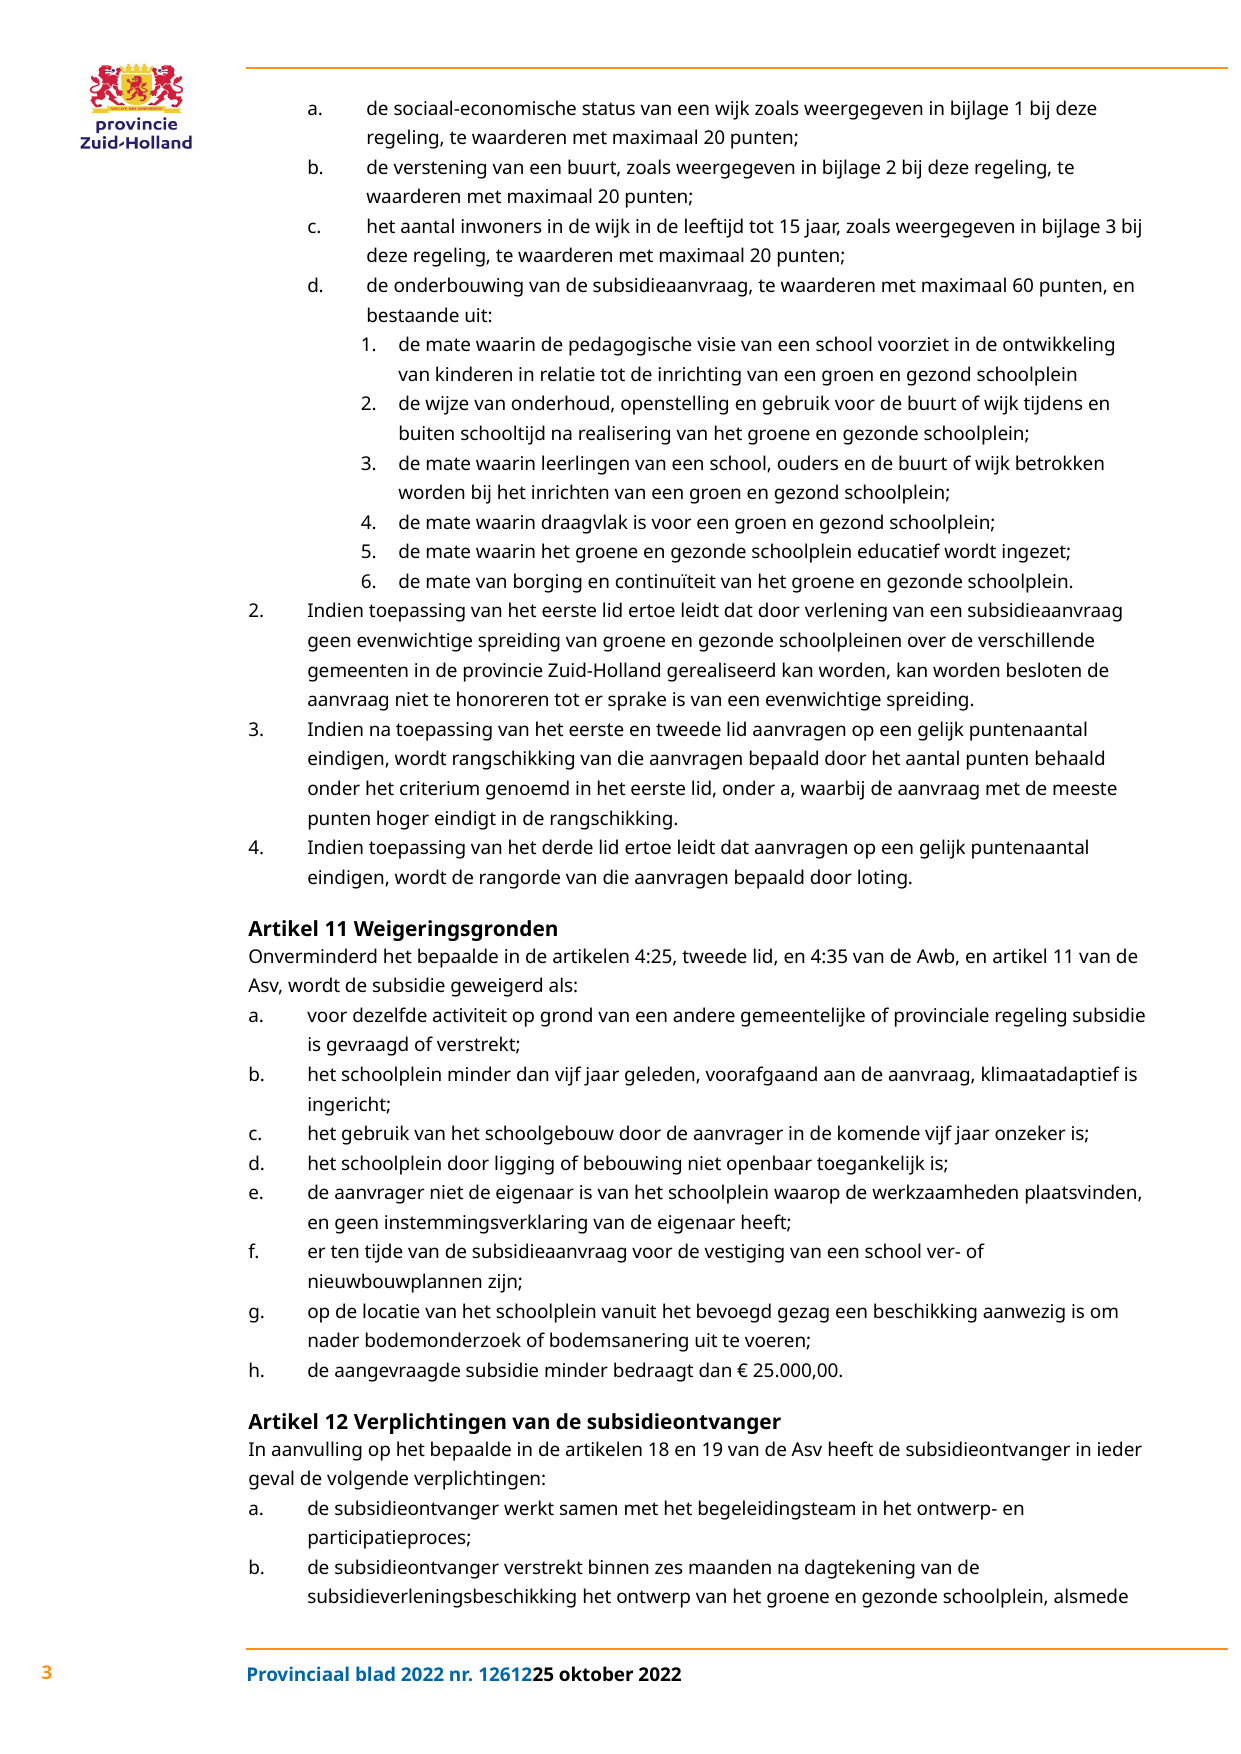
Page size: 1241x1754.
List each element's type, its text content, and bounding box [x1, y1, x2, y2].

list Indien toepassing van het eerste lid ertoe leidt dat door verlening van een subsidieaanvraag geen evenwichtige spreiding van groene en gezonde schoolpleinen over de verschillende gemeenten in de provincie Zuid-Holland gerealiseerd kan worden, kan worden besloten de aanvraag niet te honoreren tot er sprake is van een evenwichtige spreiding. [248, 598, 1152, 712]
text Onverminderd het bepaalde in de artikelen 4:25, tweede lid, en 4:35 van de Awb, en artikel 11 van de Asv, wordt de subsidie geweigerd als: [248, 943, 1152, 998]
picture [41, 47, 231, 172]
text In aanvulling op het bepaalde in de artikelen 18 en 19 van de Asv heeft de subsidieontvanger in ieder geval de volgende verplichtingen: [248, 1436, 1152, 1491]
list de aangevraagde subsidie minder bedraagt dan € 25.000,00. [248, 1357, 1152, 1383]
list het aantal inwoners in de wijk in de leeftijd tot 15 jaar, zoals weergegeven in bijlage 3 bij deze regeling, te waarderen met maximaal 20 punten; [307, 213, 1152, 268]
list de onderbouwing van de subsidieaanvraag, te waarderen met maximaal 60 punten, en bestaande uit: [307, 272, 1152, 328]
list het schoolplein minder dan vijf jaar geleden, voorafgaand aan de aanvraag, klimaatadaptief is ingericht; [248, 1061, 1152, 1116]
list de subsidieontvanger verstrekt binnen zes maanden na dagtekening van de subsidieverleningsbeschikking het ontwerp van het groene en gezonde schoolplein, alsmede [248, 1554, 1152, 1609]
list de mate waarin de pedagogische visie van een school voorziet in de ontwikkeling van kinderen in relatie tot de inrichting van een groen en gezond schoolplein [361, 331, 1152, 387]
list Indien na toepassing van het eerste en tweede lid aanvragen op een gelijk puntenaantal eindigen, wordt rangschikking van die aanvragen bepaald door het aantal punten behaald onder het criterium genoemd in het eerste lid, onder a, waarbij de aanvraag met de meeste punten hoger eindigt in de rangschikking. [248, 716, 1152, 831]
list het schoolplein door ligging of bebouwing niet openbaar toegankelijk is; [248, 1150, 1152, 1176]
list de subsidieontvanger werkt samen met het begeleidingsteam in het ontwerp- en participatieproces; [248, 1495, 1152, 1550]
list er ten tijde van de subsidieaanvraag voor de vestiging van een school ver- of nieuwbouwplannen zijn; [248, 1239, 1152, 1294]
list de wijze van onderhoud, openstelling en gebruik voor de buurt of wijk tijdens en buiten schooltijd na realisering van het groene en gezonde schoolplein; [361, 391, 1152, 446]
list op de locatie van het schoolplein vanuit het bevoegd gezag een beschikking aanwezig is om nader bodemonderzoek of bodemsanering uit te voeren; [248, 1298, 1152, 1353]
list de mate waarin leerlingen van een school, ouders en de buurt of wijk betrokken worden bij het inrichten van een groen en gezond schoolplein; [361, 450, 1152, 505]
list de sociaal-economische status van een wijk zoals weergegeven in bijlage 1 bij deze regeling, te waarderen met maximaal 20 punten; [307, 95, 1152, 150]
list de mate van borging en continuïteit van het groene en gezonde schoolplein. [361, 568, 1152, 594]
list de mate waarin draagvlak is voor een groen en gezond schoolplein; [361, 509, 1152, 535]
list het gebruik van het schoolgebouw door de aanvrager in de komende vijf jaar onzeker is; [248, 1120, 1152, 1146]
list de mate waarin het groene en gezonde schoolplein educatief wordt ingezet; [361, 538, 1152, 564]
list voor dezelfde activiteit op grond van een andere gemeentelijke of provinciale regeling subsidie is gevraagd of verstrekt; [248, 1002, 1152, 1057]
text Artikel 11 Weigeringsgronden [248, 914, 1152, 943]
list de verstening van een buurt, zoals weergegeven in bijlage 2 bij deze regeling, te waarderen met maximaal 20 punten; [307, 154, 1152, 209]
text Artikel 12 Verplichtingen van de subsidieontvanger [248, 1407, 1152, 1436]
list de aanvrager niet de eigenaar is van het schoolplein waarop de werkzaamheden plaatsvinden, en geen instemmingsverklaring van de eigenaar heeft; [248, 1179, 1152, 1235]
list Indien toepassing van het derde lid ertoe leidt dat aanvragen op een gelijk puntenaantal eindigen, wordt de rangorde van die aanvragen bepaald door loting. [248, 834, 1152, 890]
